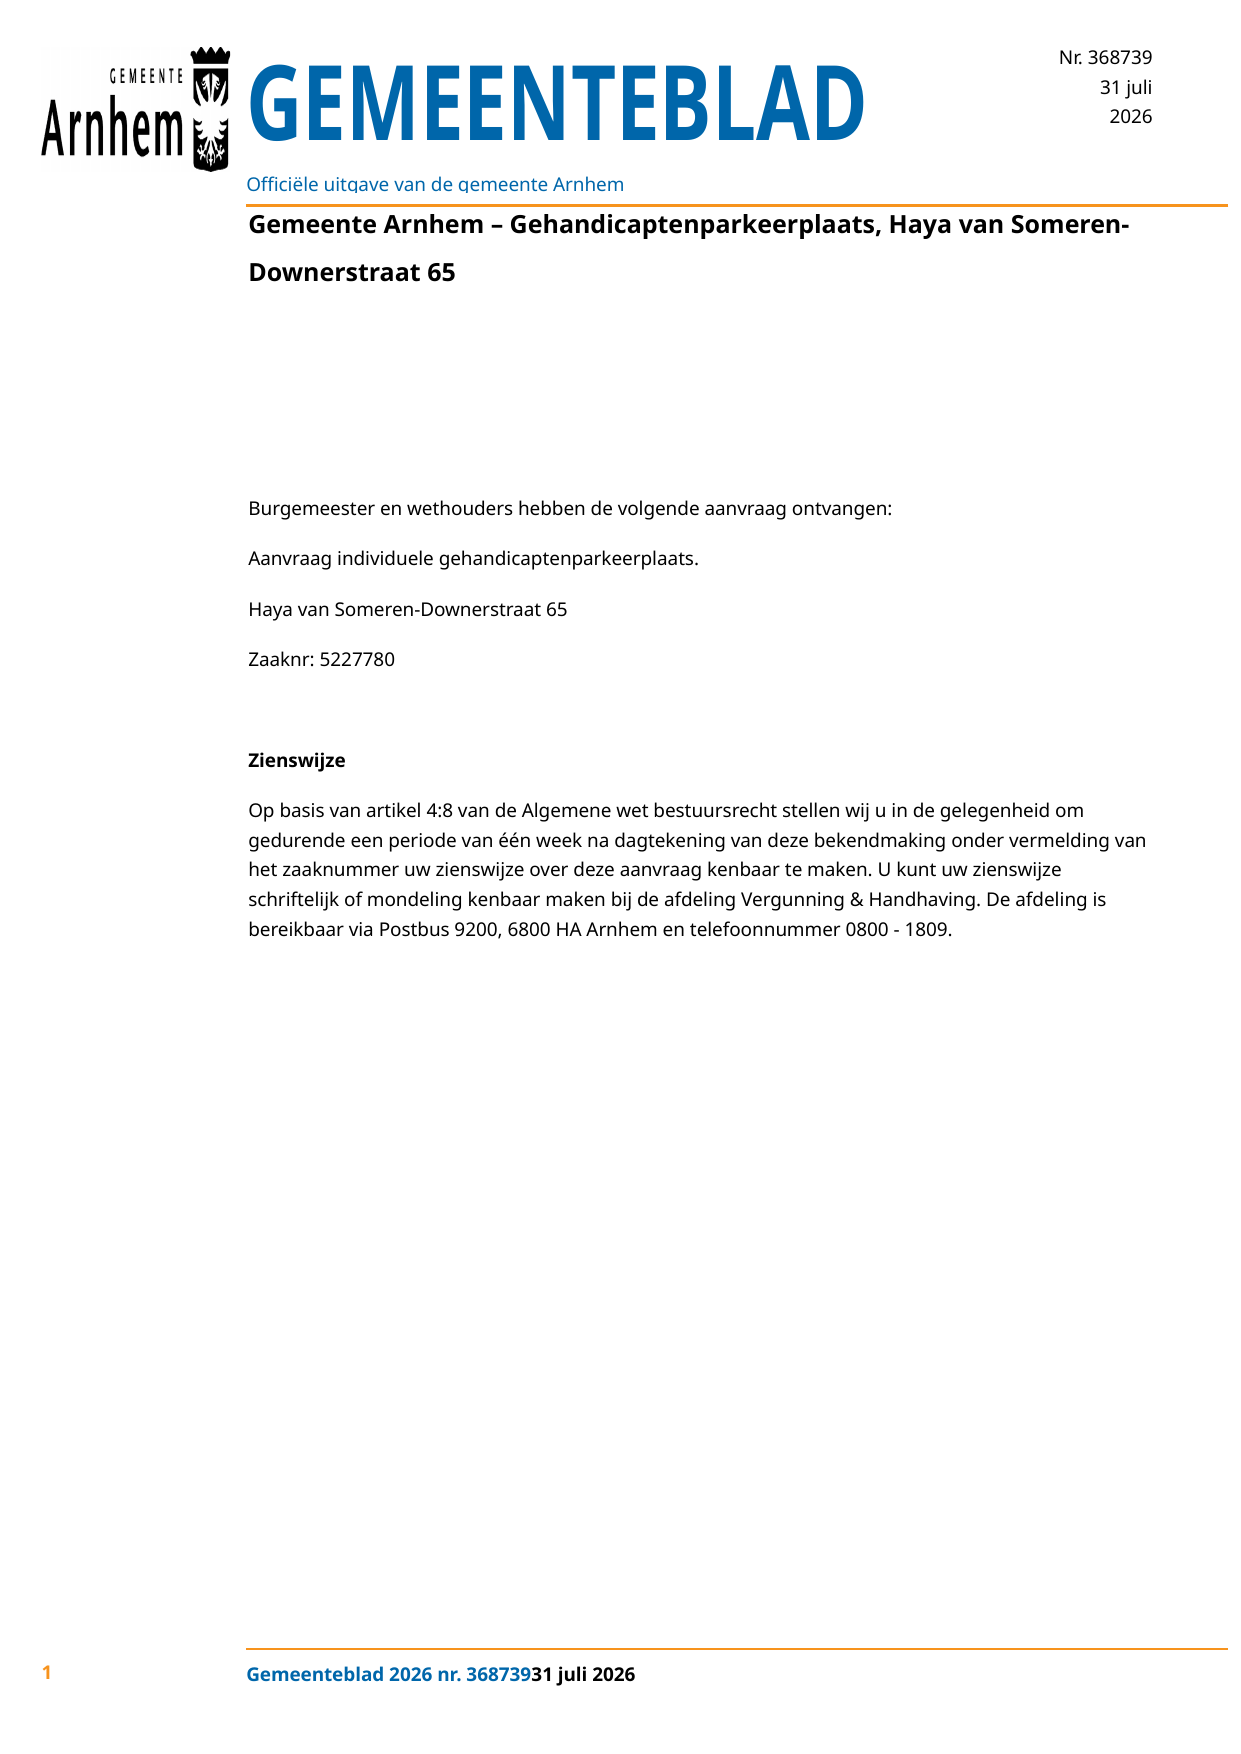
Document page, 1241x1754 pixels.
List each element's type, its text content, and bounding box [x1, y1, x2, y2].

text Op basis van artikel 4:8 van de Algemene wet bestuursrecht stellen wij u in de gelegenheid om gedurende een periode van één week na dagtekening van deze bekendmaking onder vermelding van het zaaknummer uw zienswijze over deze aanvraag kenbaar te maken. U kunt uw zienswijze schriftelijk of mondeling kenbaar maken bij de afdeling Vergunning & Handhaving. De afdeling is bereikbaar via Postbus 9200, 6800 HA Arnhem en telefoonnummer 0800 - 1809. [248, 797, 1152, 941]
text Haya van Someren-Downerstraat 65 [248, 596, 1152, 621]
text Gemeente Arnhem – Gehandicaptenparkeerplaats, Haya van Someren-Downerstraat 65 [248, 207, 1152, 288]
picture [41, 47, 231, 172]
text Zienswijze [248, 747, 1152, 773]
text Aanvraag individuele gehandicaptenparkeerplaats. [248, 545, 1152, 571]
text Burgemeester en wethouders hebben de volgende aanvraag ontvangen: [248, 495, 1152, 521]
text Zaaknr: 5227780 [248, 646, 1152, 672]
